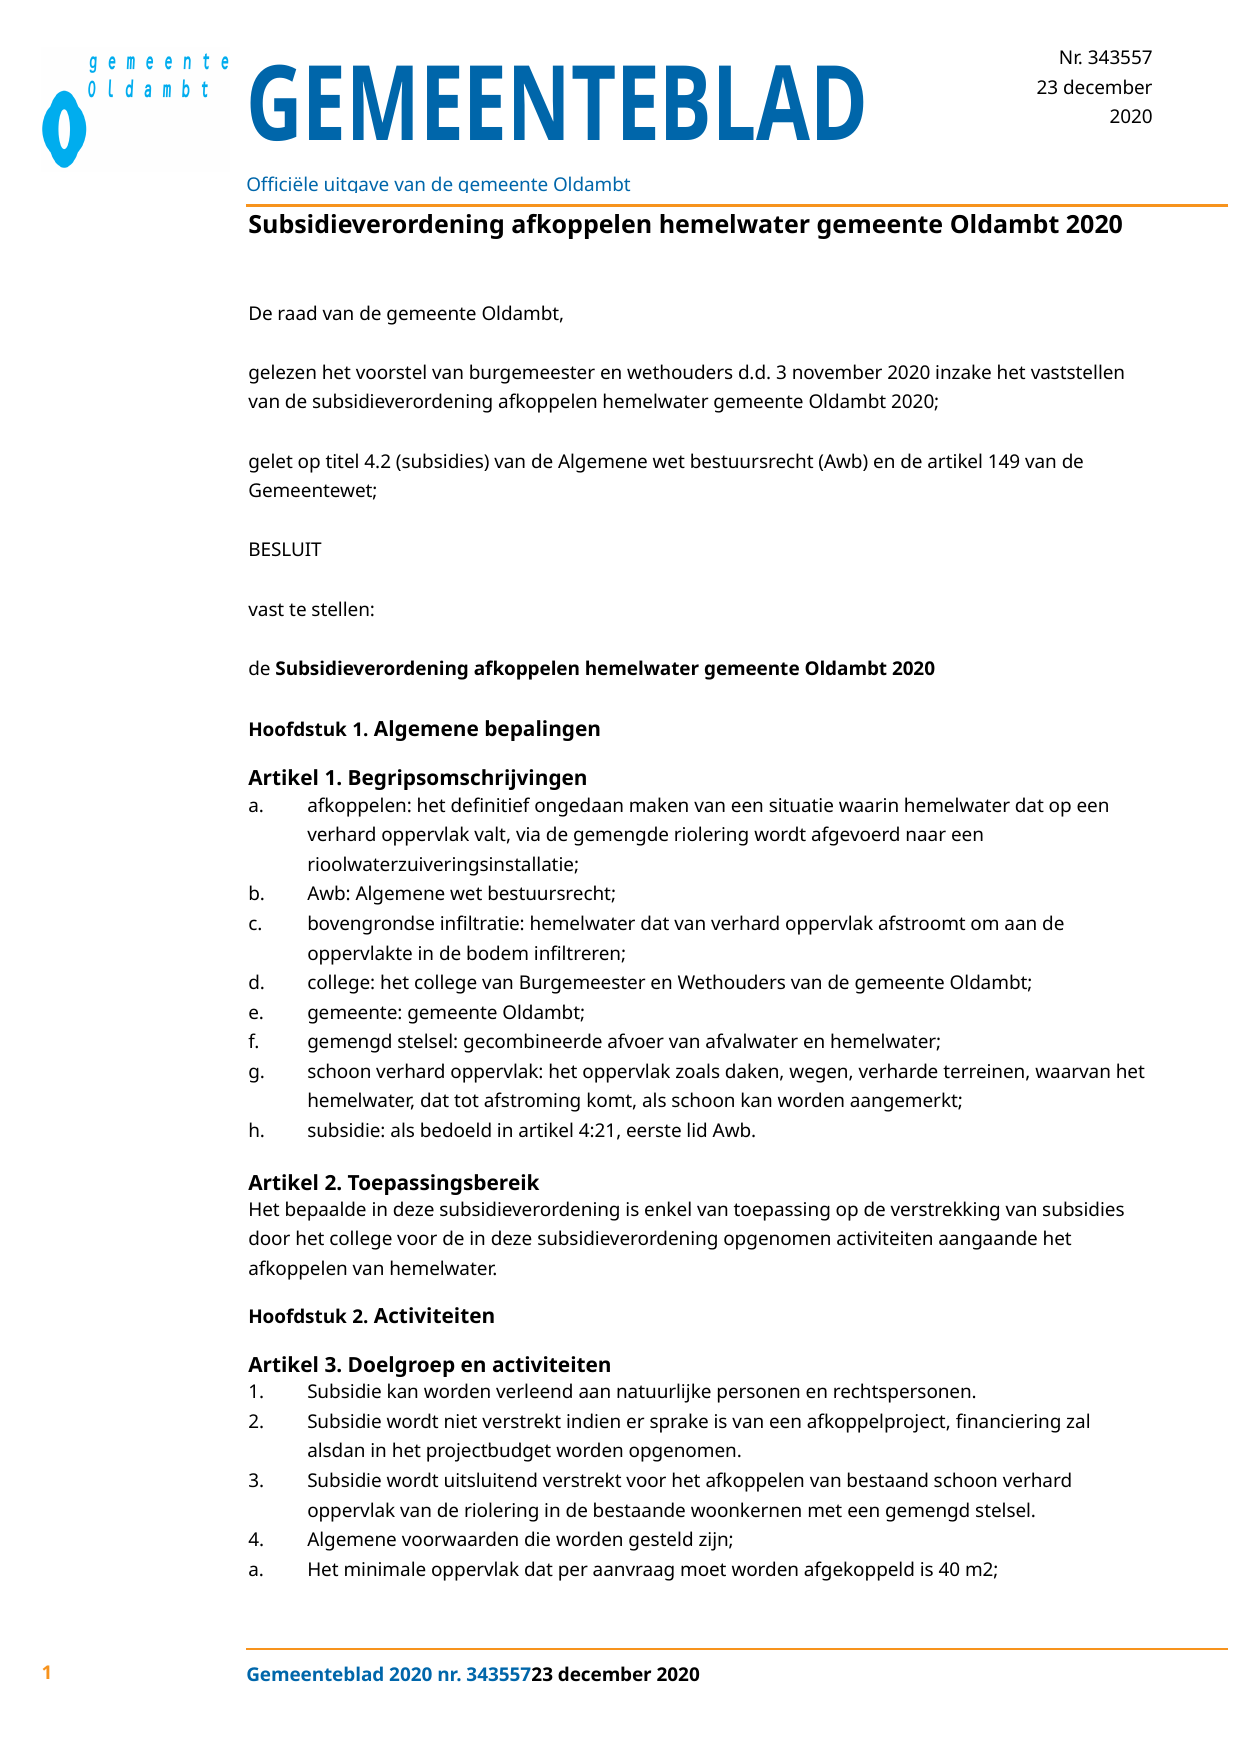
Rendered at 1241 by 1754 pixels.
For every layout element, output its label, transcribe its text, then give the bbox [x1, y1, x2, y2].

list Subsidie wordt niet verstrekt indien er sprake is van een afkoppelproject, financiering zal alsdan in het projectbudget worden opgenomen. [248, 1408, 1152, 1463]
list Algemene voorwaarden die worden gesteld zijn; [248, 1526, 1152, 1552]
text Artikel 3. Doelgroep en activiteiten [248, 1350, 1152, 1378]
list Awb: Algemene wet bestuursrecht; [248, 881, 1152, 906]
text vast te stellen: [248, 596, 1152, 621]
text Artikel 1. Begripsomschrijvingen [248, 763, 1152, 792]
list gemengd stelsel: gecombineerde afvoer van afvalwater en hemelwater; [248, 1028, 1152, 1054]
text BESLUIT [248, 537, 1152, 562]
text Artikel 2. Toepassingsbereik [248, 1168, 1152, 1196]
text De raad van de gemeente Oldambt, [248, 300, 1152, 326]
list college: het college van Burgemeester en Wethouders van de gemeente Oldambt; [248, 969, 1152, 995]
text Hoofdstuk 2. Activiteiten [248, 1301, 1152, 1329]
text Subsidieverordening afkoppelen hemelwater gemeente Oldambt 2020 [248, 207, 1152, 241]
text gelezen het voorstel van burgemeester en wethouders d.d. 3 november 2020 inzake het vaststellen van de subsidieverordening afkoppelen hemelwater gemeente Oldambt 2020; [248, 359, 1152, 414]
list subsidie: als bedoeld in artikel 4:21, eerste lid Awb. [248, 1117, 1152, 1143]
list Subsidie kan worden verleend aan natuurlijke personen en rechtspersonen. [248, 1378, 1152, 1404]
text Hoofdstuk 1. Algemene bepalingen [248, 714, 1152, 742]
list afkoppelen: het definitief ongedaan maken van een situatie waarin hemelwater dat op een verhard oppervlak valt, via de gemengde riolering wordt afgevoerd naar een rioolwaterzuiveringsinstallatie; [248, 792, 1152, 877]
list bovengrondse infiltratie: hemelwater dat van verhard oppervlak afstroomt om aan de oppervlakte in de bodem infiltreren; [248, 910, 1152, 965]
text gelet op titel 4.2 (subsidies) van de Algemene wet bestuursrecht (Awb) en de artikel 149 van de Gemeentewet; [248, 448, 1152, 503]
list gemeente: gemeente Oldambt; [248, 999, 1152, 1024]
list Het minimale oppervlak dat per aanvraag moet worden afgekoppeld is 40 m2; [248, 1556, 1152, 1582]
list Subsidie wordt uitsluitend verstrekt voor het afkoppelen van bestaand schoon verhard oppervlak van de riolering in de bestaande woonkernen met een gemengd stelsel. [248, 1467, 1152, 1523]
list schoon verhard oppervlak: het oppervlak zoals daken, wegen, verharde terreinen, waarvan het hemelwater, dat tot afstroming komt, als schoon kan worden aangemerkt; [248, 1058, 1152, 1113]
text Het bepaalde in deze subsidieverordening is enkel van toepassing op de verstrekking van subsidies door het college voor de in deze subsidieverordening opgenomen activiteiten aangaande het afkoppelen van hemelwater. [248, 1196, 1152, 1281]
text de Subsidieverordening afkoppelen hemelwater gemeente Oldambt 2020 [248, 655, 1152, 681]
picture [41, 47, 231, 172]
